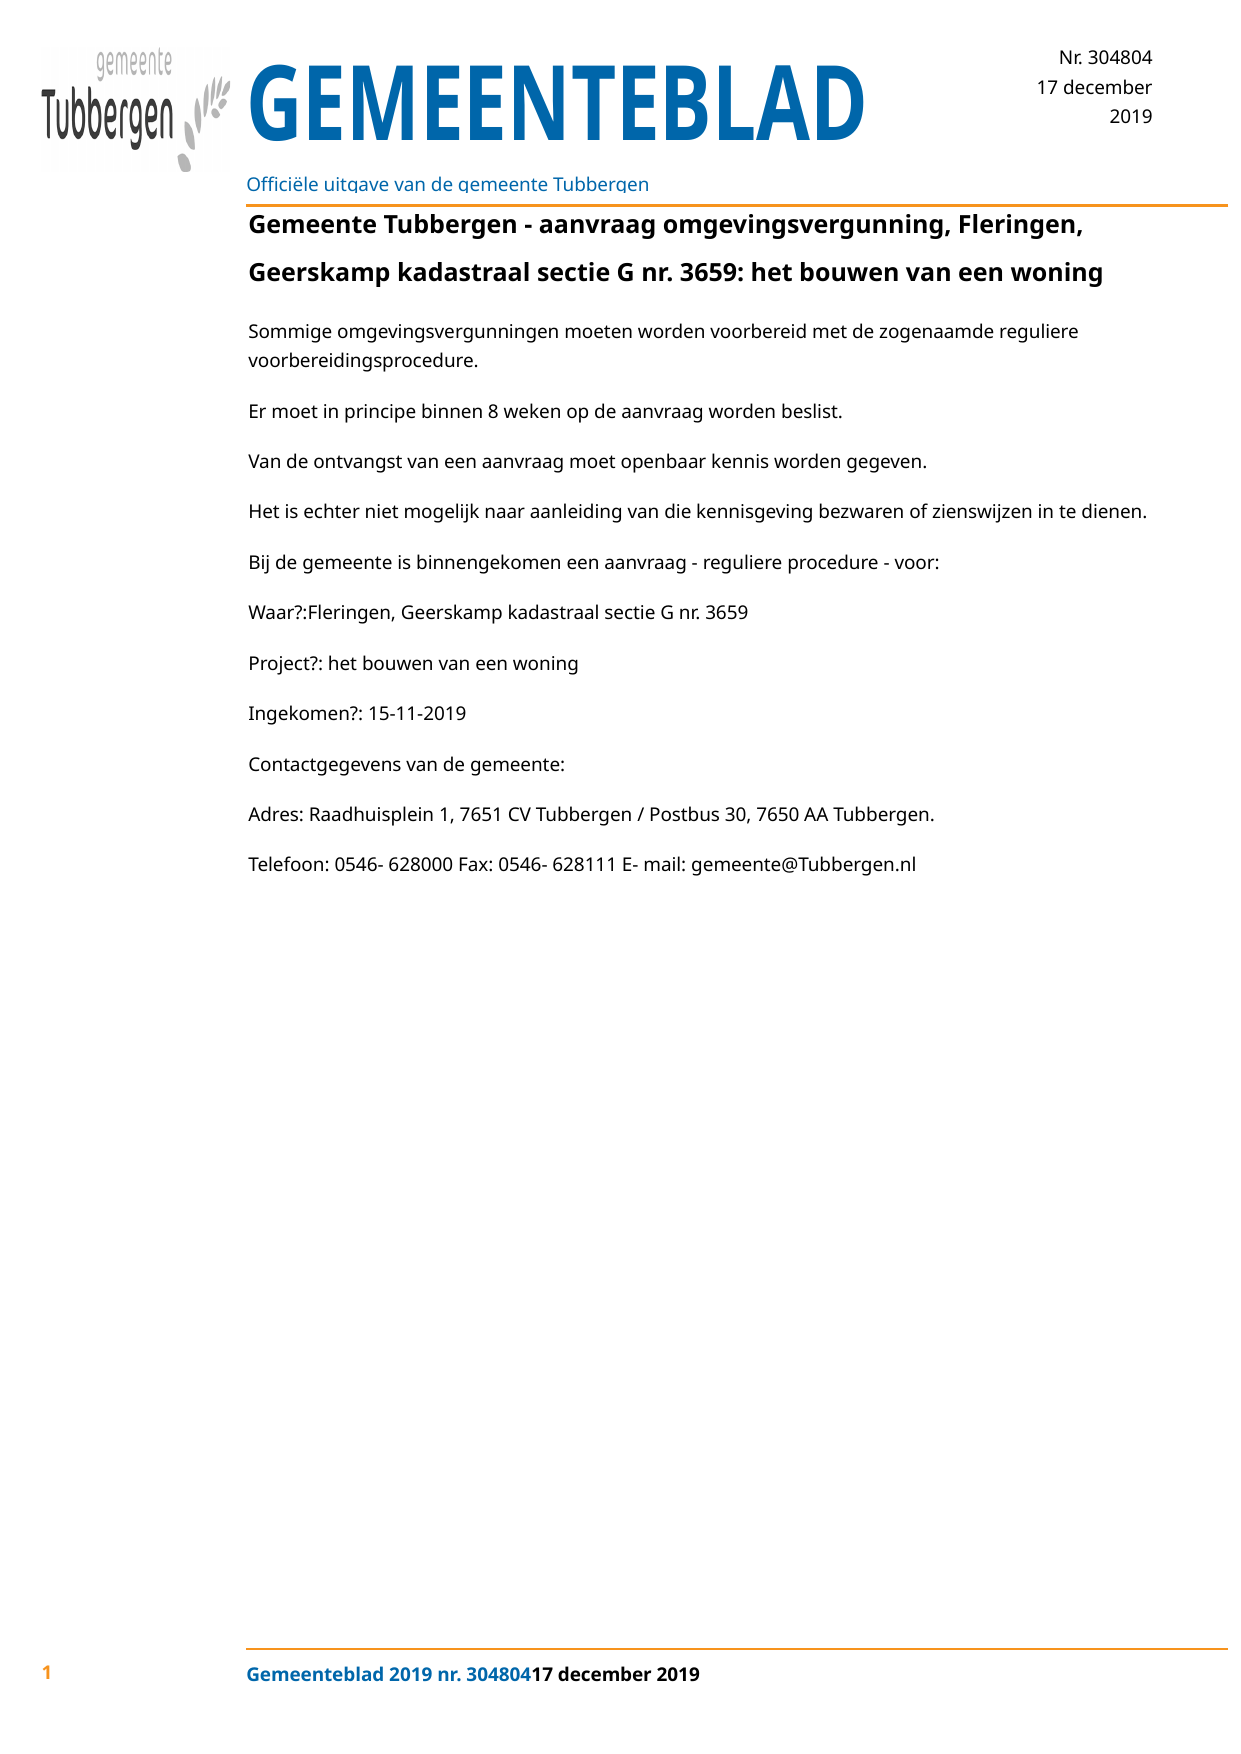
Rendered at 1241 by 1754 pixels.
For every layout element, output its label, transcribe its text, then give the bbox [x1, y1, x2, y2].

text Het is echter niet mogelijk naar aanleiding van die kennisgeving bezwaren of zienswijzen in te dienen. [248, 499, 1152, 524]
text Gemeente Tubbergen - aanvraag omgevingsvergunning, Fleringen, Geerskamp kadastraal sectie G nr. 3659: het bouwen van een woning [248, 207, 1152, 288]
text Bij de gemeente is binnengekomen een aanvraag - reguliere procedure - voor: [248, 549, 1152, 575]
text Contactgegevens van de gemeente: [248, 751, 1152, 777]
text Waar?:Fleringen, Geerskamp kadastraal sectie G nr. 3659 [248, 599, 1152, 625]
text Sommige omgevingsvergunningen moeten worden voorbereid met de zogenaamde reguliere voorbereidingsprocedure. [248, 318, 1152, 373]
text Van de ontvangst van een aanvraag moet openbaar kennis worden gegeven. [248, 448, 1152, 474]
text Er moet in principe binnen 8 weken op de aanvraag worden beslist. [248, 398, 1152, 424]
picture [41, 47, 231, 172]
text Ingekomen?: 15-11-2019 [248, 700, 1152, 726]
text Telefoon: 0546- 628000 Fax: 0546- 628111 E- mail: gemeente@Tubbergen.nl [248, 852, 1152, 877]
text Adres: Raadhuisplein 1, 7651 CV Tubbergen / Postbus 30, 7650 AA Tubbergen. [248, 801, 1152, 827]
text Project?: het bouwen van een woning [248, 650, 1152, 676]
